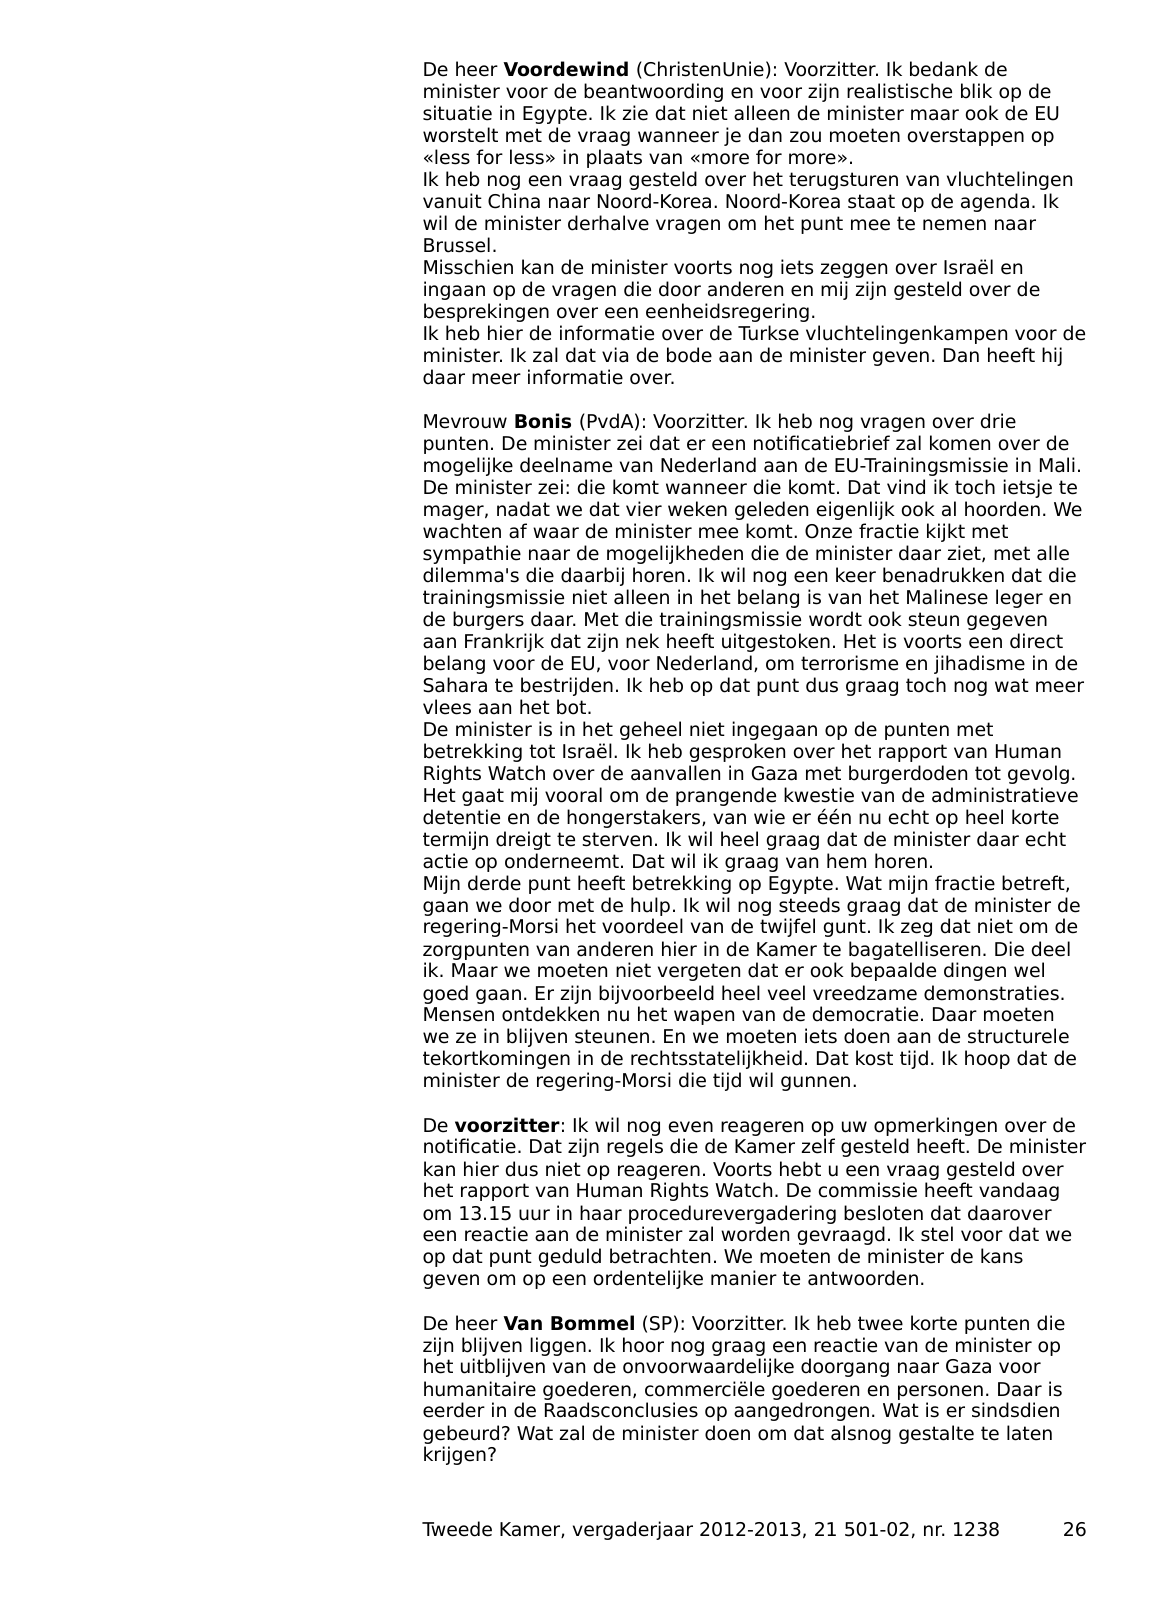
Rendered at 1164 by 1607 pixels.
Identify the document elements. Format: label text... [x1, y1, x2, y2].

text De heer Van Bommel (SP): Voorzitter. Ik heb twee korte punten die zijn blijven liggen. Ik hoor nog graag een reactie van de minister op het uitblijven van de onvoorwaardelijke doorgang naar Gaza voor humanitaire goederen, commerciële goederen en personen. Daar is eerder in de Raadsconclusies op aangedrongen. Wat is er sindsdien gebeurd? Wat zal de minister doen om dat alsnog gestalte te laten krijgen? [422, 1312, 1087, 1466]
text De minister is in het geheel niet ingegaan op de punten met betrekking tot Israël. Ik heb gesproken over het rapport van Human Rights Watch over de aanvallen in Gaza met burgerdoden tot gevolg. Het gaat mij vooral om de prangende kwestie van de administratieve detentie en de hongerstakers, van wie er één nu echt op heel korte termijn dreigt te sterven. Ik wil heel graag dat de minister daar echt actie op onderneemt. Dat wil ik graag van hem horen. [422, 719, 1087, 872]
text Ik heb nog een vraag gesteld over het terugsturen van vluchtelingen vanuit China naar Noord-Korea. Noord-Korea staat op de agenda. Ik wil de minister derhalve vragen om het punt mee te nemen naar Brussel. [422, 169, 1087, 257]
text Mevrouw Bonis (PvdA): Voorzitter. Ik heb nog vragen over drie punten. De minister zei dat er een notificatiebrief zal komen over de mogelijke deelname van Nederland aan de EU-Trainingsmissie in Mali. De minister zei: die komt wanneer die komt. Dat vind ik toch ietsje te mager, nadat we dat vier weken geleden eigenlijk ook al hoorden. We wachten af waar de minister mee komt. Onze fractie kijkt met sympathie naar de mogelijkheden die de minister daar ziet, met alle dilemma's die daarbij horen. Ik wil nog een keer benadrukken dat die trainingsmissie niet alleen in het belang is van het Malinese leger en de burgers daar. Met die trainingsmissie wordt ook steun gegeven aan Frankrijk dat zijn nek heeft uitgestoken. Het is voorts een direct belang voor de EU, voor Nederland, om terrorisme en jihadisme in de Sahara te bestrijden. Ik heb op dat punt dus graag toch nog wat meer vlees aan het bot. [422, 411, 1087, 719]
text Misschien kan de minister voorts nog iets zeggen over Israël en ingaan op de vragen die door anderen en mij zijn gesteld over de besprekingen over een eenheidsregering. [422, 257, 1087, 323]
text De voorzitter: Ik wil nog even reageren op uw opmerkingen over de notificatie. Dat zijn regels die de Kamer zelf gesteld heeft. De minister kan hier dus niet op reageren. Voorts hebt u een vraag gesteld over het rapport van Human Rights Watch. De commissie heeft vandaag om 13.15 uur in haar procedurevergadering besloten dat daarover een reactie aan de minister zal worden gevraagd. Ik stel voor dat we op dat punt geduld betrachten. We moeten de minister de kans geven om op een ordentelijke manier te antwoorden. [422, 1114, 1087, 1290]
text Mijn derde punt heeft betrekking op Egypte. Wat mijn fractie betreft, gaan we door met de hulp. Ik wil nog steeds graag dat de minister de regering-Morsi het voordeel van de twijfel gunt. Ik zeg dat niet om de zorgpunten van anderen hier in de Kamer te bagatelliseren. Die deel ik. Maar we moeten niet vergeten dat er ook bepaalde dingen wel goed gaan. Er zijn bijvoorbeeld heel veel vreedzame demonstraties. Mensen ontdekken nu het wapen van de democratie. Daar moeten we ze in blijven steunen. En we moeten iets doen aan de structurele tekortkomingen in de rechtsstatelijkheid. Dat kost tijd. Ik hoop dat de minister de regering-Morsi die tijd wil gunnen. [422, 872, 1087, 1092]
text Ik heb hier de informatie over de Turkse vluchtelingenkampen voor de minister. Ik zal dat via de bode aan de minister geven. Dan heeft hij daar meer informatie over. [422, 323, 1087, 389]
text De heer Voordewind (ChristenUnie): Voorzitter. Ik bedank de minister voor de beantwoording en voor zijn realistische blik op de situatie in Egypte. Ik zie dat niet alleen de minister maar ook de EU worstelt met de vraag wanneer je dan zou moeten overstappen op «less for less» in plaats van «more for more». [422, 59, 1087, 169]
